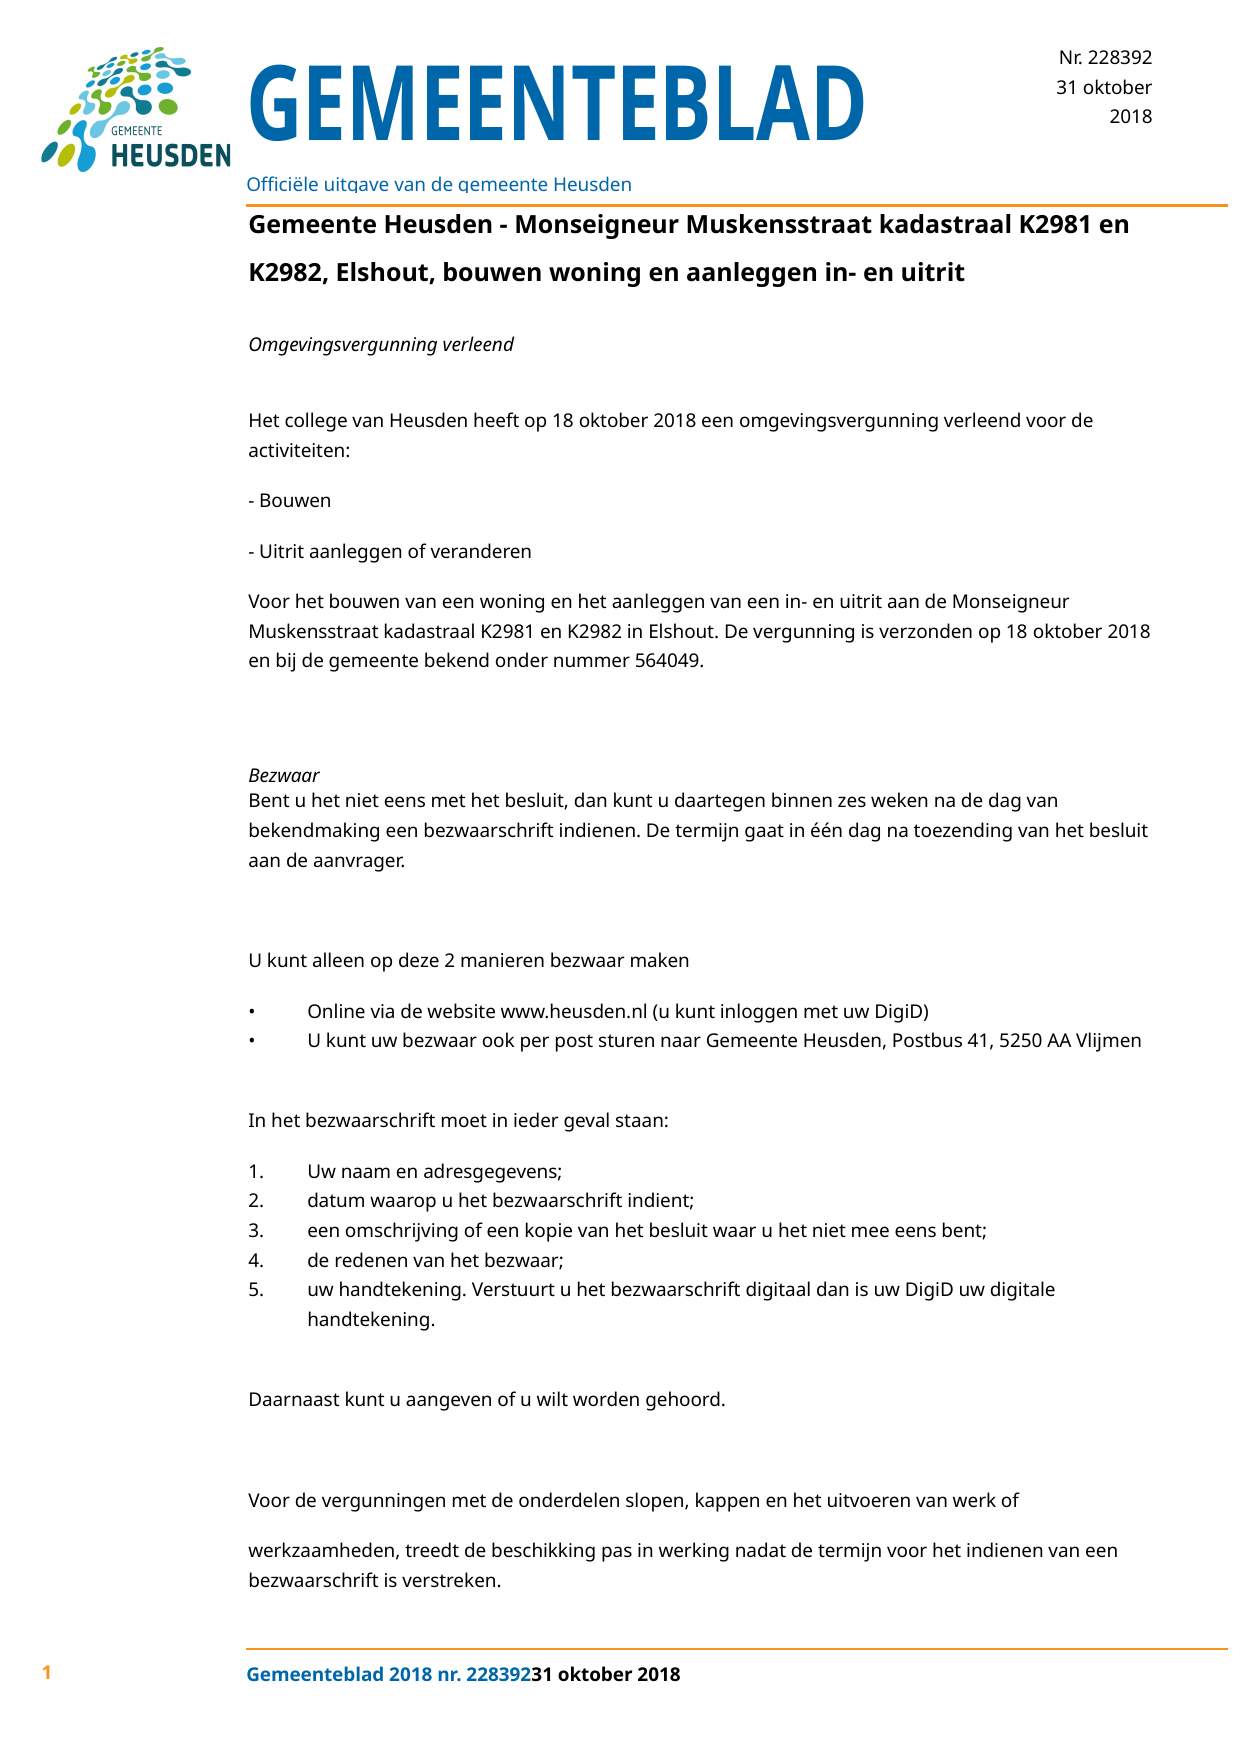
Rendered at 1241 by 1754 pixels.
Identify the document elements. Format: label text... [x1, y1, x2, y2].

text In het bezwaarschrift moet in ieder geval staan: [248, 1108, 1152, 1133]
text Daarnaast kunt u aangeven of u wilt worden gehoord. [248, 1386, 1152, 1412]
list Online via de website www.heusden.nl (u kunt inloggen met uw DigiD) [248, 998, 1152, 1024]
text Bezwaar [248, 762, 1152, 788]
list een omschrijving of een kopie van het besluit waar u het niet mee eens bent; [248, 1217, 1152, 1243]
text Gemeente Heusden - Monseigneur Muskensstraat kadastraal K2981 en K2982, Elshout, bouwen woning en aanleggen in- en uitrit [248, 207, 1152, 288]
text werkzaamheden, treedt de beschikking pas in werking nadat de termijn voor het indienen van een bezwaarschrift is verstreken. [248, 1537, 1152, 1593]
text Bent u het niet eens met het besluit, dan kunt u daartegen binnen zes weken na de dag van bekendmaking een bezwaarschrift indienen. De termijn gaat in één dag na toezending van het besluit aan de aanvrager. [248, 788, 1152, 873]
list U kunt uw bezwaar ook per post sturen naar Gemeente Heusden, Postbus 41, 5250 AA Vlijmen [248, 1028, 1152, 1053]
list de redenen van het bezwaar; [248, 1247, 1152, 1273]
text - Uitrit aanleggen of veranderen [248, 538, 1152, 564]
text Omgevingsvergunning verleend [248, 331, 1152, 357]
list uw handtekening. Verstuurt u het bezwaarschrift digitaal dan is uw DigiD uw digitale handtekening. [248, 1276, 1152, 1332]
text Voor het bouwen van een woning en het aanleggen van een in- en uitrit aan de Monseigneur Muskensstraat kadastraal K2981 en K2982 in Elshout. De vergunning is verzonden op 18 oktober 2018 en bij de gemeente bekend onder nummer 564049. [248, 588, 1152, 673]
list Uw naam en adresgegevens; [248, 1158, 1152, 1184]
picture [41, 47, 231, 172]
text Voor de vergunningen met de onderdelen slopen, kappen en het uitvoeren van werk of [248, 1487, 1152, 1513]
text - Bouwen [248, 488, 1152, 513]
list datum waarop u het bezwaarschrift indient; [248, 1188, 1152, 1213]
text U kunt alleen op deze 2 manieren bezwaar maken [248, 948, 1152, 973]
text Het college van Heusden heeft op 18 oktober 2018 een omgevingsvergunning verleend voor de activiteiten: [248, 408, 1152, 463]
